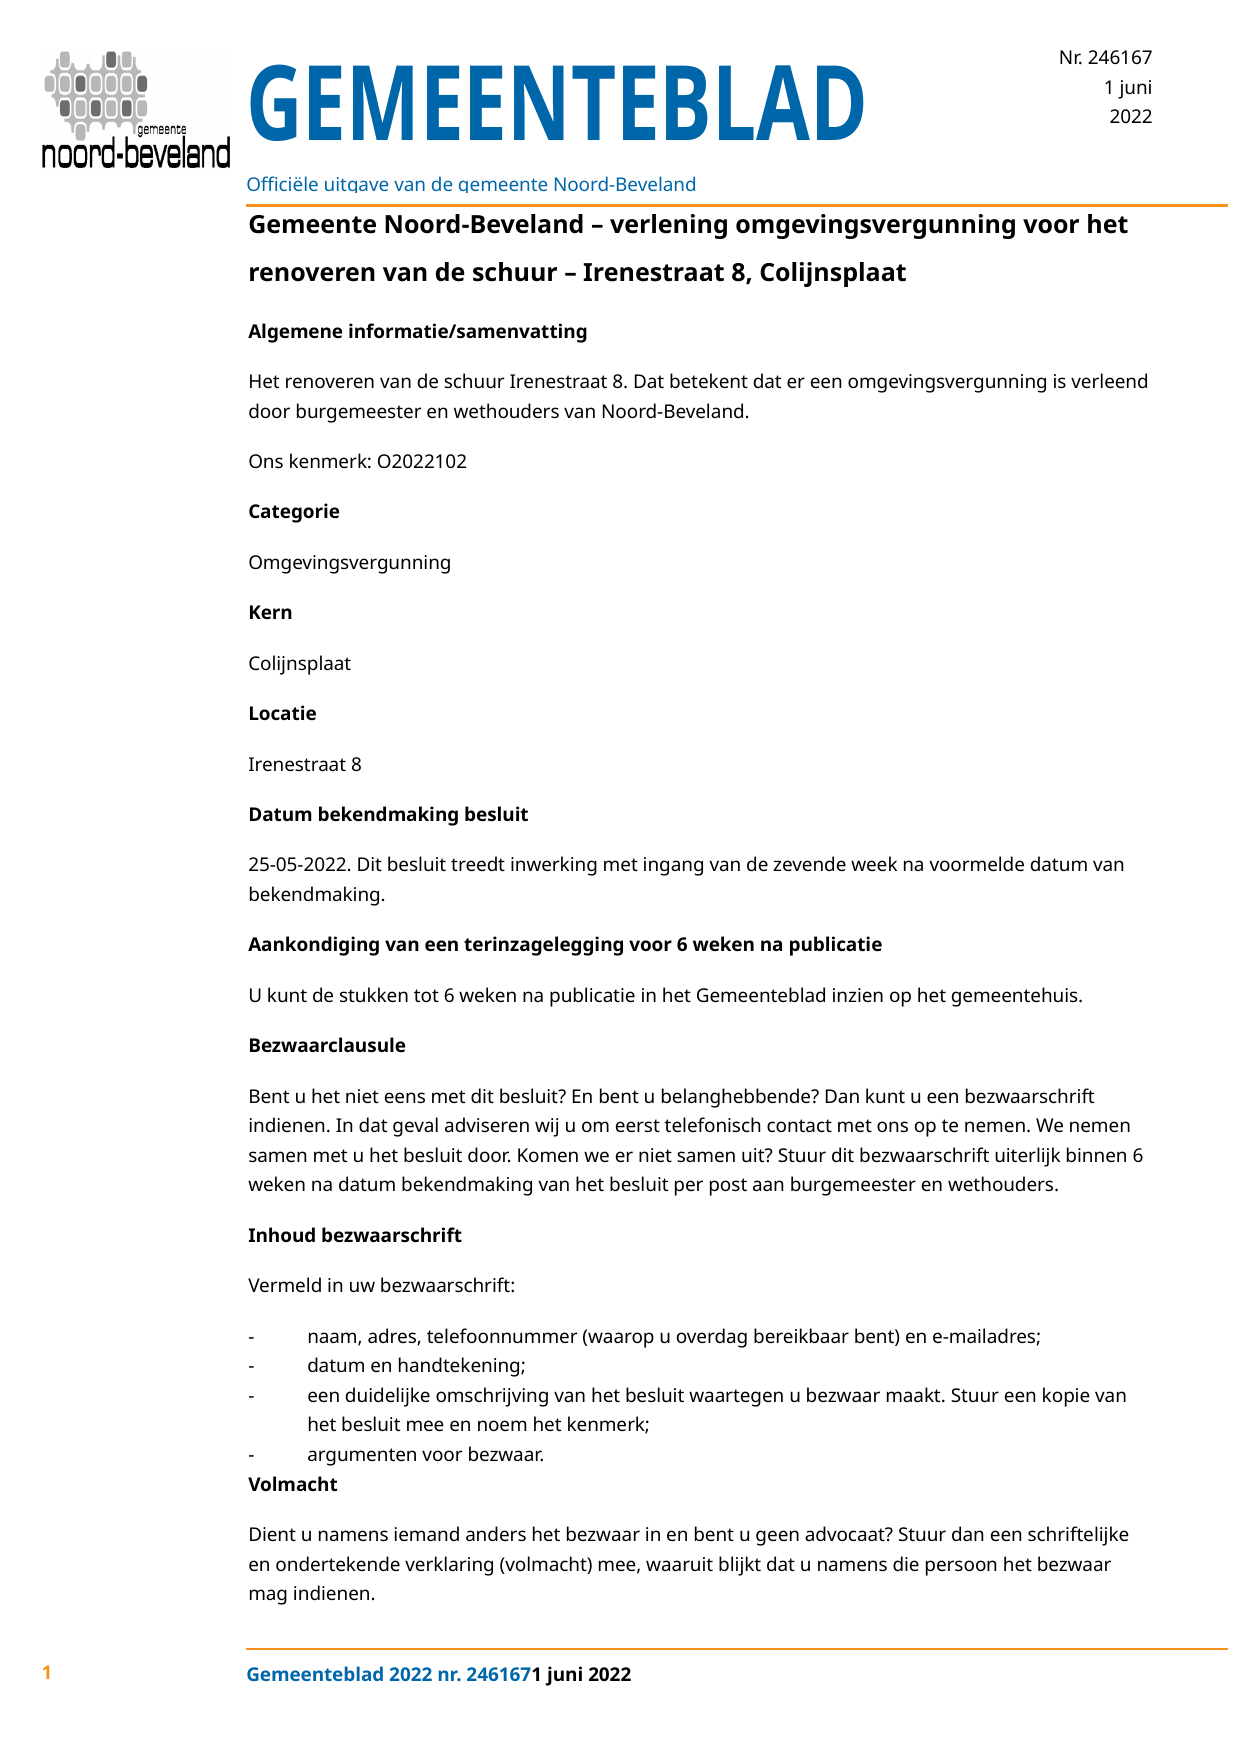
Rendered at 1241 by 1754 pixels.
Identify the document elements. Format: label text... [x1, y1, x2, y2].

text U kunt de stukken tot 6 weken na publicatie in het Gemeenteblad inzien op het gemeentehuis. [248, 982, 1152, 1008]
text Inhoud bezwaarschrift [248, 1222, 1152, 1248]
text Datum bekendmaking besluit [248, 801, 1152, 827]
text Ons kenmerk: O2022102 [248, 448, 1152, 474]
text Vermeld in uw bezwaarschrift: [248, 1272, 1152, 1298]
text Het renoveren van de schuur Irenestraat 8. Dat betekent dat er een omgevingsvergunning is verleend door burgemeester en wethouders van Noord-Beveland. [248, 368, 1152, 424]
text Volmacht [248, 1471, 1152, 1497]
text 25-05-2022. Dit besluit treedt inwerking met ingang van de zevende week na voormelde datum van bekendmaking. [248, 852, 1152, 907]
text Algemene informatie/samenvatting [248, 318, 1152, 344]
text Aankondiging van een terinzagelegging voor 6 weken na publicatie [248, 932, 1152, 957]
list argumenten voor bezwaar. [248, 1441, 1152, 1467]
text Bent u het niet eens met dit besluit? En bent u belanghebbende? Dan kunt u een bezwaarschrift indienen. In dat geval adviseren wij u om eerst telefonisch contact met ons op te nemen. We nemen samen met u het besluit door. Komen we er niet samen uit? Stuur dit bezwaarschrift uiterlijk binnen 6 weken na datum bekendmaking van het besluit per post aan burgemeester en wethouders. [248, 1083, 1152, 1197]
text Bezwaarclausule [248, 1032, 1152, 1058]
text Locatie [248, 700, 1152, 726]
text Gemeente Noord-Beveland – verlening omgevingsvergunning voor het renoveren van de schuur – Irenestraat 8, Colijnsplaat [248, 207, 1152, 288]
text Colijnsplaat [248, 650, 1152, 676]
text Irenestraat 8 [248, 751, 1152, 777]
text Omgevingsvergunning [248, 549, 1152, 575]
list datum en handtekening; [248, 1352, 1152, 1378]
list naam, adres, telefoonnummer (waarop u overdag bereikbaar bent) en e-mailadres; [248, 1323, 1152, 1349]
text Kern [248, 599, 1152, 625]
picture [41, 47, 231, 172]
text Categorie [248, 499, 1152, 524]
list een duidelijke omschrijving van het besluit waartegen u bezwaar maakt. Stuur een kopie van het besluit mee en noem het kenmerk; [248, 1382, 1152, 1437]
text Dient u namens iemand anders het bezwaar in en bent u geen advocaat? Stuur dan een schriftelijke en ondertekende verklaring (volmacht) mee, waaruit blijkt dat u namens die persoon het bezwaar mag indienen. [248, 1521, 1152, 1606]
